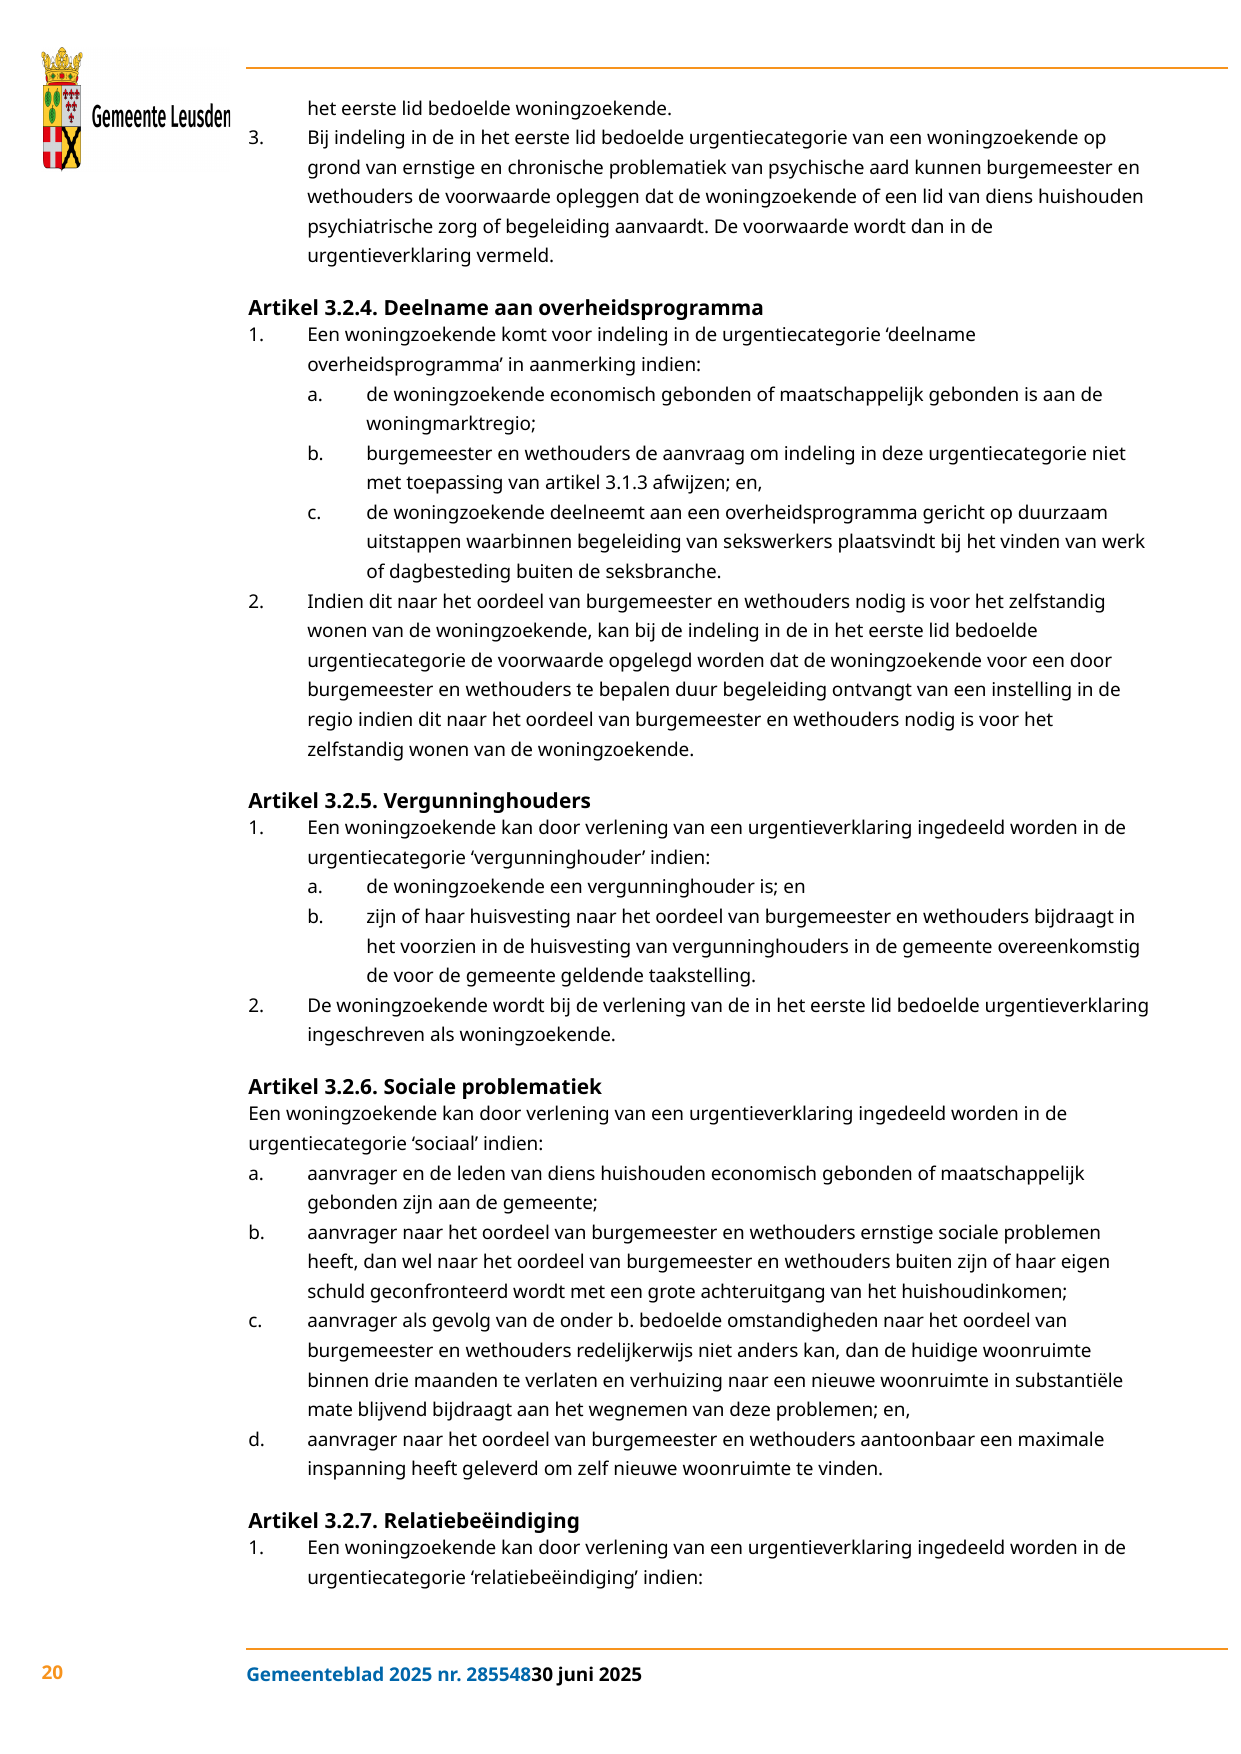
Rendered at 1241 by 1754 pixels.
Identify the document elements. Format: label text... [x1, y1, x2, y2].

list aanvrager naar het oordeel van burgemeester en wethouders aantoonbaar een maximale inspanning heeft geleverd om zelf nieuwe woonruimte te vinden. [248, 1426, 1152, 1481]
list de woningzoekende een vergunninghouder is; en [307, 874, 1152, 899]
list De woningzoekende wordt bij de verlening van de in het eerste lid bedoelde urgentieverklaring ingeschreven als woningzoekende. [248, 992, 1152, 1047]
list Een woningzoekende kan door verlening van een urgentieverklaring ingedeeld worden in de urgentiecategorie ‘relatiebeëindiging’ indien: [248, 1534, 1152, 1590]
list Bij indeling in de in het eerste lid bedoelde urgentiecategorie van een woningzoekende op grond van ernstige en chronische problematiek van psychische aard kunnen burgemeester en wethouders de voorwaarde opleggen dat de woningzoekende of een lid van diens huishouden psychiatrische zorg of begeleiding aanvaardt. De voorwaarde wordt dan in de urgentieverklaring vermeld. [248, 124, 1152, 268]
text Een woningzoekende kan door verlening van een urgentieverklaring ingedeeld worden in de urgentiecategorie ‘sociaal’ indien: [248, 1101, 1152, 1156]
text Artikel 3.2.4. Deelname aan overheidsprogramma [248, 293, 1152, 322]
list Indien dit naar het oordeel van burgemeester en wethouders nodig is voor het zelfstandig wonen van de woningzoekende, kan bij de indeling in de in het eerste lid bedoelde urgentiecategorie de voorwaarde opgelegd worden dat de woningzoekende voor een door burgemeester en wethouders te bepalen duur begeleiding ontvangt van een instelling in de regio indien dit naar het oordeel van burgemeester en wethouders nodig is voor het zelfstandig wonen van de woningzoekende. [248, 588, 1152, 761]
list de woningzoekende deelneemt aan een overheidsprogramma gericht op duurzaam uitstappen waarbinnen begeleiding van sekswerkers plaatsvindt bij het vinden van werk of dagbesteding buiten de seksbranche. [307, 499, 1152, 584]
list Een woningzoekende komt voor indeling in de urgentiecategorie ‘deelname overheidsprogramma’ in aanmerking indien: [248, 322, 1152, 377]
picture [41, 47, 231, 172]
list het eerste lid bedoelde woningzoekende. [248, 95, 1152, 121]
list aanvrager naar het oordeel van burgemeester en wethouders ernstige sociale problemen heeft, dan wel naar het oordeel van burgemeester en wethouders buiten zijn of haar eigen schuld geconfronteerd wordt met een grote achteruitgang van het huishoudinkomen; [248, 1219, 1152, 1304]
list aanvrager en de leden van diens huishouden economisch gebonden of maatschappelijk gebonden zijn aan de gemeente; [248, 1160, 1152, 1215]
text Artikel 3.2.7. Relatiebeëindiging [248, 1506, 1152, 1534]
text Artikel 3.2.6. Sociale problematiek [248, 1072, 1152, 1101]
list Een woningzoekende kan door verlening van een urgentieverklaring ingedeeld worden in de urgentiecategorie ‘vergunninghouder’ indien: [248, 814, 1152, 870]
list de woningzoekende economisch gebonden of maatschappelijk gebonden is aan de woningmarktregio; [307, 381, 1152, 436]
list aanvrager als gevolg van de onder b. bedoelde omstandigheden naar het oordeel van burgemeester en wethouders redelijkerwijs niet anders kan, dan de huidige woonruimte binnen drie maanden te verlaten en verhuizing naar een nieuwe woonruimte in substantiële mate blijvend bijdraagt aan het wegnemen van deze problemen; en, [248, 1308, 1152, 1422]
list zijn of haar huisvesting naar het oordeel van burgemeester en wethouders bijdraagt in het voorzien in de huisvesting van vergunninghouders in de gemeente overeenkomstig de voor de gemeente geldende taakstelling. [307, 903, 1152, 988]
list burgemeester en wethouders de aanvraag om indeling in deze urgentiecategorie niet met toepassing van artikel 3.1.3 afwijzen; en, [307, 440, 1152, 495]
text Artikel 3.2.5. Vergunninghouders [248, 786, 1152, 814]
